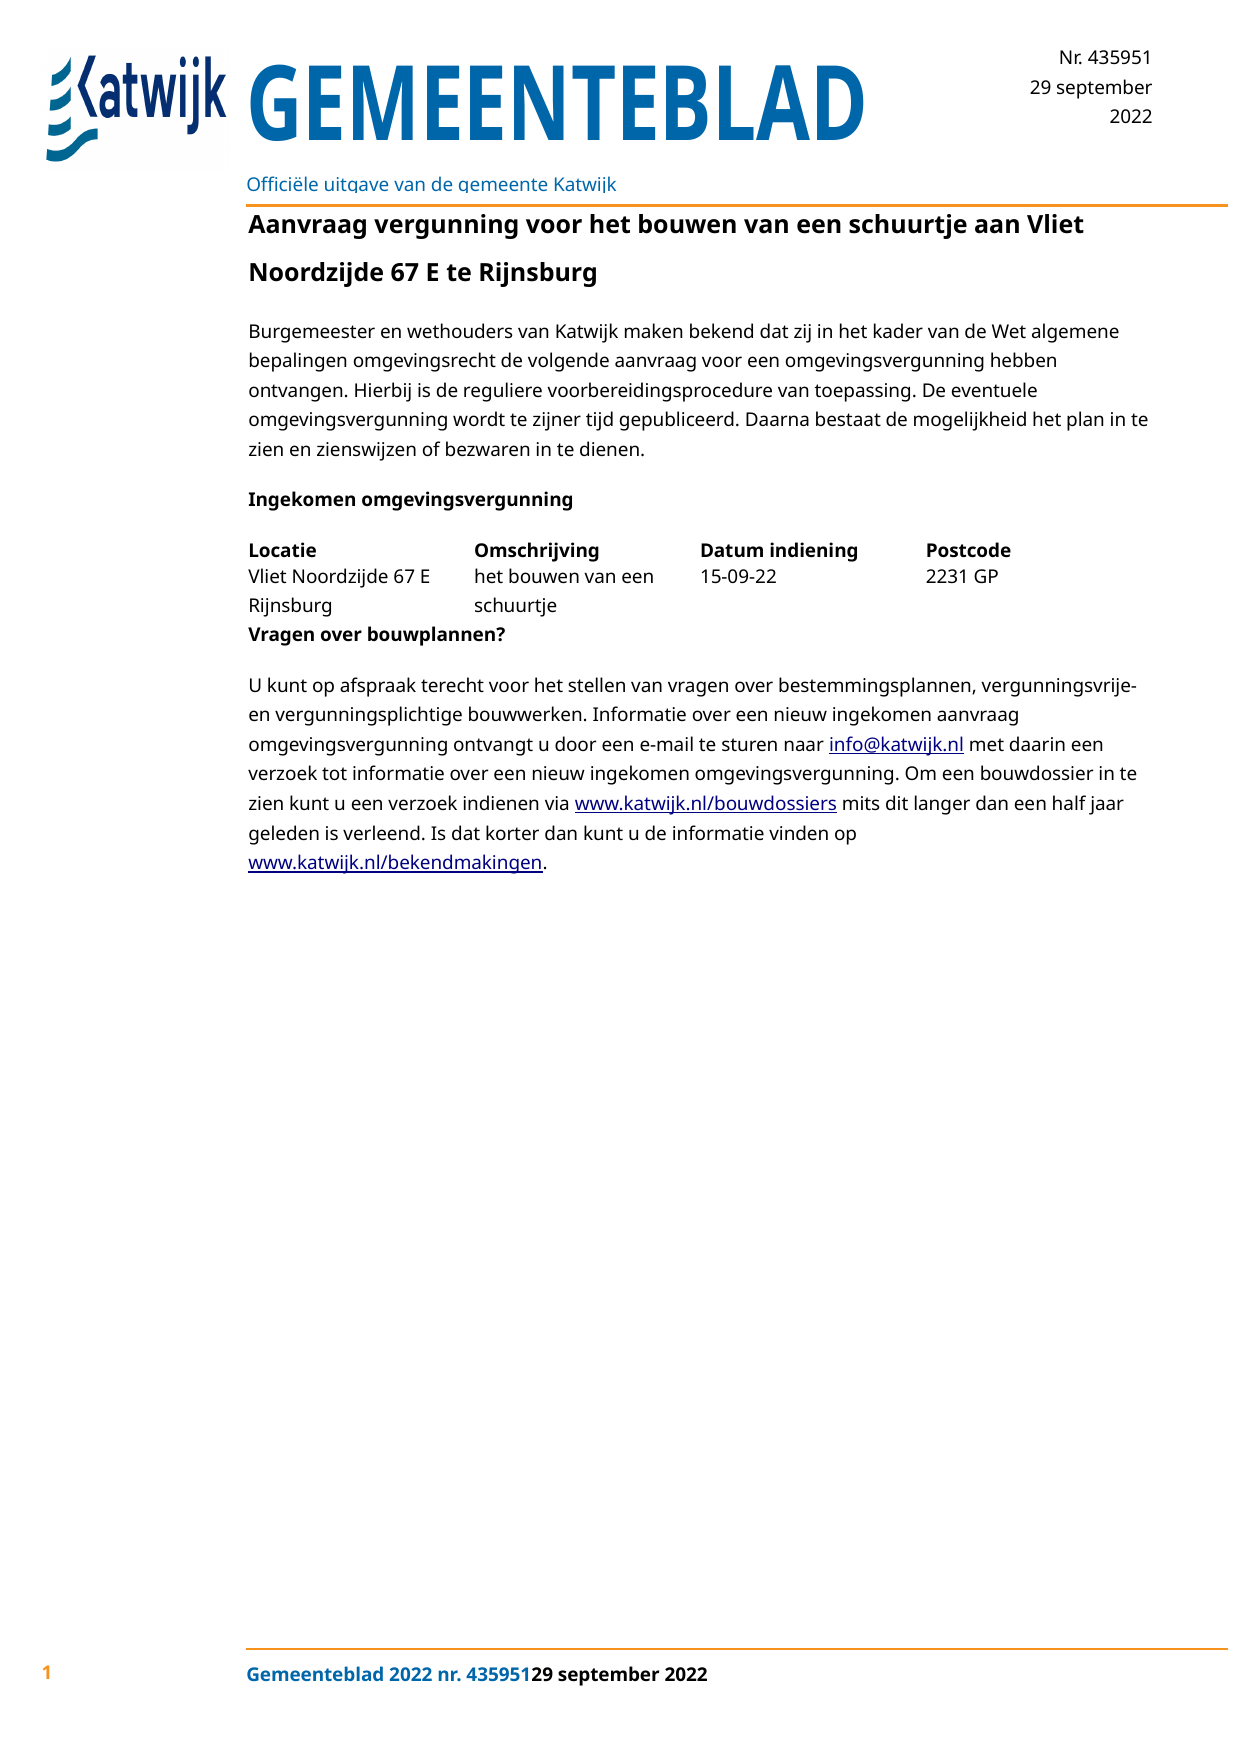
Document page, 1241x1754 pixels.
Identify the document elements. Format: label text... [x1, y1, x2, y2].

table_cell Vliet Noordzijde 67 E Rijnsburg [248, 563, 474, 618]
table_header Omschrijving [474, 537, 700, 563]
text Aanvraag vergunning voor het bouwen van een schuurtje aan Vliet Noordzijde 67 E te Rijnsburg [248, 207, 1152, 288]
table_cell 2231 GP [926, 563, 1152, 618]
table_header Locatie [248, 537, 474, 563]
table_cell 15-09-22 [700, 563, 926, 618]
table_cell het bouwen van een schuurtje [474, 563, 700, 618]
text Burgemeester en wethouders van Katwijk maken bekend dat zij in het kader van de Wet algemene bepalingen omgevingsrecht de volgende aanvraag voor een omgevingsvergunning hebben ontvangen. Hierbij is de reguliere voorbereidingsprocedure van toepassing. De eventuele omgevingsvergunning wordt te zijner tijd gepubliceerd. Daarna bestaat de mogelijkheid het plan in te zien en zienswijzen of bezwaren in te dienen. [248, 318, 1152, 462]
picture [41, 47, 231, 172]
table_header Postcode [926, 537, 1152, 563]
table_header Datum indiening [700, 537, 926, 563]
text Vragen over bouwplannen? [248, 621, 1152, 647]
text U kunt op afspraak terecht voor het stellen van vragen over bestemmingsplannen, vergunningsvrije- en vergunningsplichtige bouwwerken. Informatie over een nieuw ingekomen aanvraag omgevingsvergunning ontvangt u door een e-mail te sturen naar info@katwijk.nl met daarin een verzoek tot informatie over een nieuw ingekomen omgevingsvergunning. Om een bouwdossier in te zien kunt u een verzoek indienen via www.katwijk.nl/bouwdossiers mits dit langer dan een half jaar geleden is verleend. Is dat korter dan kunt u de informatie vinden op www.katwijk.nl/bekendmakingen. [248, 672, 1152, 875]
text Ingekomen omgevingsvergunning [248, 487, 1152, 512]
